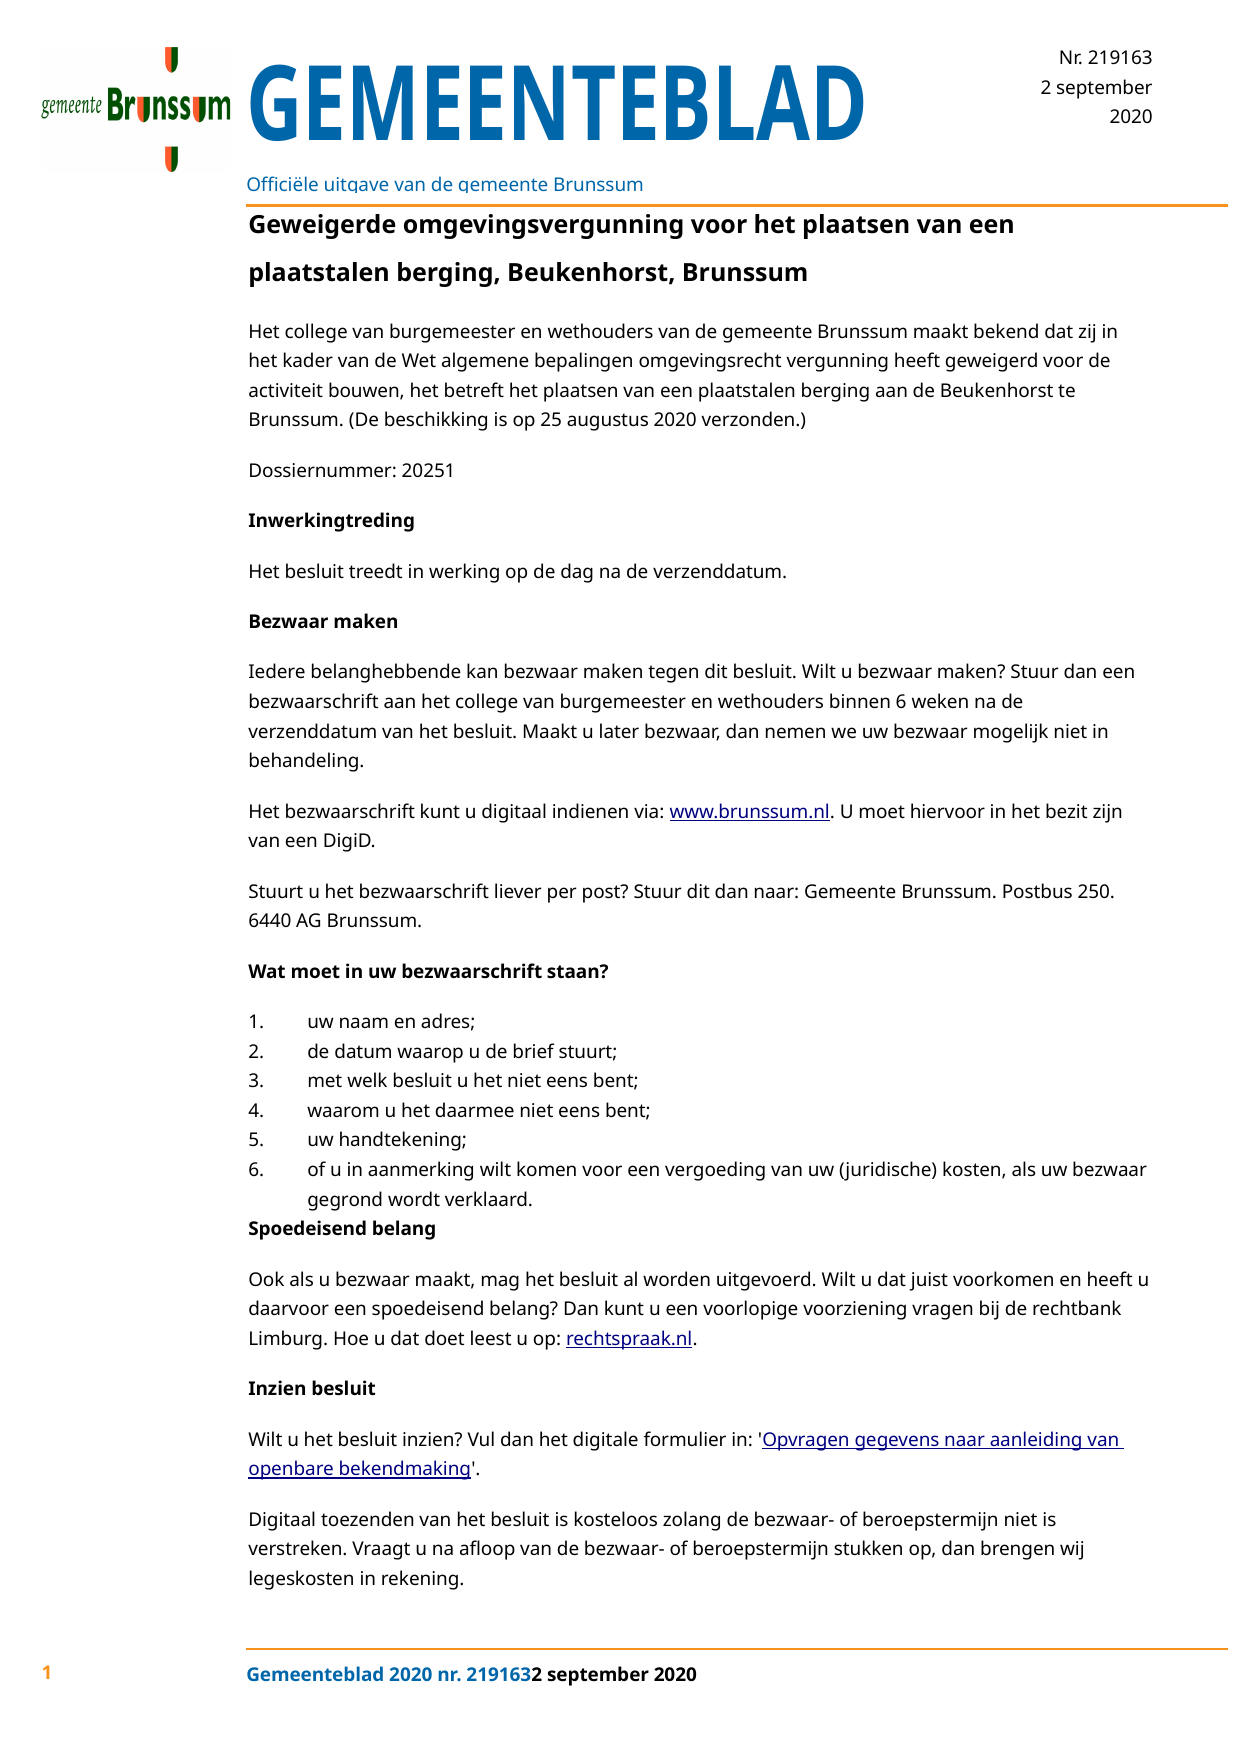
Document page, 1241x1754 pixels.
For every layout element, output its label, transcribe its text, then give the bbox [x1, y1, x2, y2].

text Spoedeisend belang [248, 1215, 1152, 1241]
text Dossiernummer: 20251 [248, 457, 1152, 483]
text Inwerkingtreding [248, 507, 1152, 533]
list uw naam en adres; [248, 1008, 1152, 1034]
text Inzien besluit [248, 1375, 1152, 1401]
text Het bezwaarschrift kunt u digitaal indienen via: www.brunssum.nl. U moet hiervoor in het bezit zijn van een DigiD. [248, 798, 1152, 853]
text Ook als u bezwaar maakt, mag het besluit al worden uitgevoerd. Wilt u dat juist voorkomen en heeft u daarvoor een spoedeisend belang? Dan kunt u een voorlopige voorziening vragen bij de rechtbank Limburg. Hoe u dat doet leest u op: rechtspraak.nl. [248, 1266, 1152, 1351]
list of u in aanmerking wilt komen voor een vergoeding van uw (juridische) kosten, als uw bezwaar gegrond wordt verklaard. [248, 1156, 1152, 1212]
list de datum waarop u de brief stuurt; [248, 1038, 1152, 1064]
text Geweigerde omgevingsvergunning voor het plaatsen van een plaatstalen berging, Beukenhorst, Brunssum [248, 207, 1152, 288]
text Het college van burgemeester en wethouders van de gemeente Brunssum maakt bekend dat zij in het kader van de Wet algemene bepalingen omgevingsrecht vergunning heeft geweigerd voor de activiteit bouwen, het betreft het plaatsen van een plaatstalen berging aan de Beukenhorst te Brunssum. (De beschikking is op 25 augustus 2020 verzonden.) [248, 318, 1152, 432]
picture [41, 47, 231, 172]
text Het besluit treedt in werking op de dag na de verzenddatum. [248, 558, 1152, 584]
list met welk besluit u het niet eens bent; [248, 1067, 1152, 1093]
text Stuurt u het bezwaarschrift liever per post? Stuur dit dan naar: Gemeente Brunssum. Postbus 250. 6440 AG Brunssum. [248, 878, 1152, 933]
text Wat moet in uw bezwaarschrift staan? [248, 958, 1152, 984]
text Digitaal toezenden van het besluit is kosteloos zolang de bezwaar- of beroepstermijn niet is verstreken. Vraagt u na afloop van de bezwaar- of beroepstermijn stukken op, dan brengen wij legeskosten in rekening. [248, 1506, 1152, 1591]
text Iedere belanghebbende kan bezwaar maken tegen dit besluit. Wilt u bezwaar maken? Stuur dan een bezwaarschrift aan het college van burgemeester en wethouders binnen 6 weken na de verzenddatum van het besluit. Maakt u later bezwaar, dan nemen we uw bezwaar mogelijk niet in behandeling. [248, 659, 1152, 773]
text Wilt u het besluit inzien? Vul dan het digitale formulier in: 'Opvragen gegevens naar aanleiding van openbare bekendmaking'. [248, 1426, 1152, 1481]
list waarom u het daarmee niet eens bent; [248, 1097, 1152, 1123]
list uw handtekening; [248, 1127, 1152, 1152]
text Bezwaar maken [248, 608, 1152, 634]
